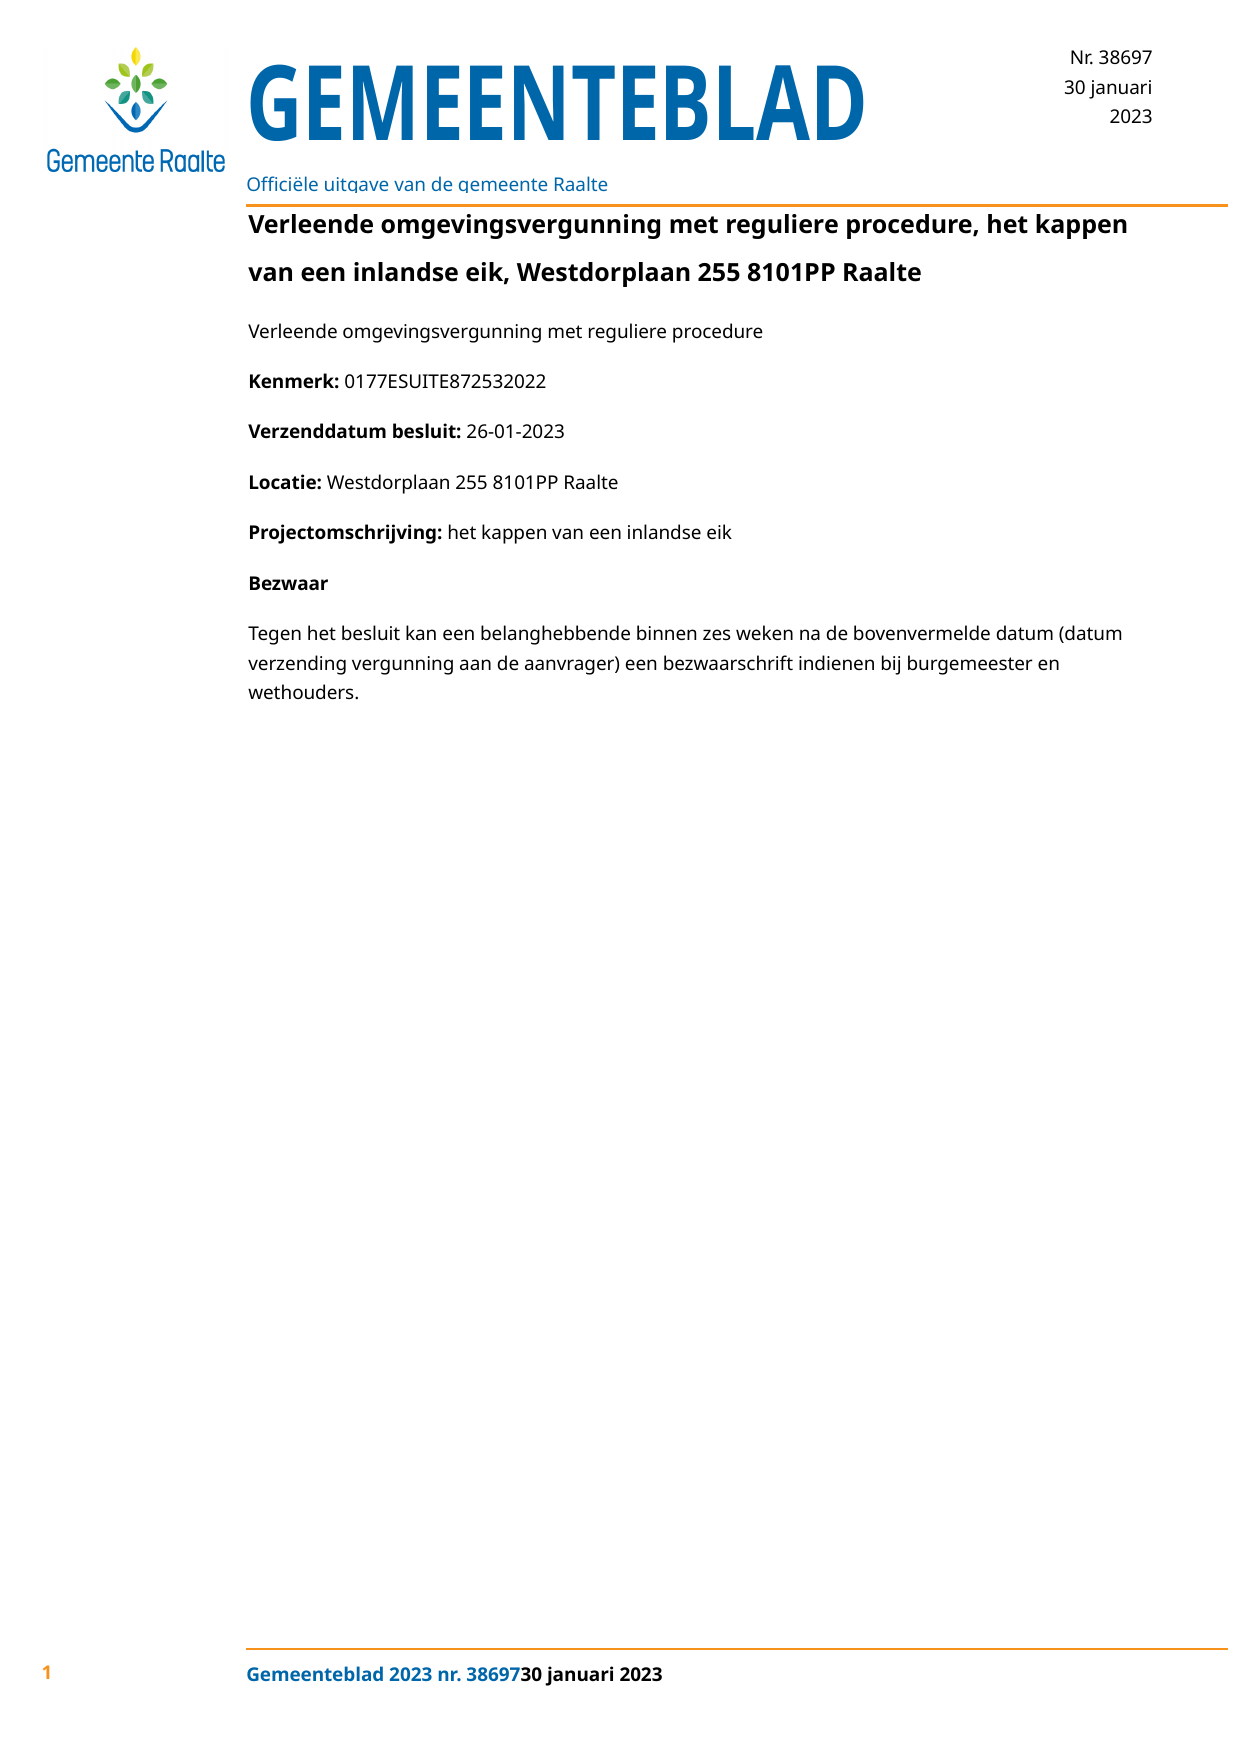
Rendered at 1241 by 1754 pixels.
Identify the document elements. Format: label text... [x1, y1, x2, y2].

text Locatie: Westdorplaan 255 8101PP Raalte [248, 469, 1152, 495]
text Verzenddatum besluit: 26-01-2023 [248, 419, 1152, 444]
text Projectomschrijving: het kappen van een inlandse eik [248, 519, 1152, 545]
text Kenmerk: 0177ESUITE872532022 [248, 368, 1152, 394]
text Tegen het besluit kan een belanghebbende binnen zes weken na de bovenvermelde datum (datum verzending vergunning aan de aanvrager) een bezwaarschrift indienen bij burgemeester en wethouders. [248, 620, 1152, 705]
text Bezwaar [248, 570, 1152, 596]
picture [41, 47, 231, 172]
text Verleende omgevingsvergunning met reguliere procedure, het kappen van een inlandse eik, Westdorplaan 255 8101PP Raalte [248, 207, 1152, 288]
text Verleende omgevingsvergunning met reguliere procedure [248, 318, 1152, 344]
